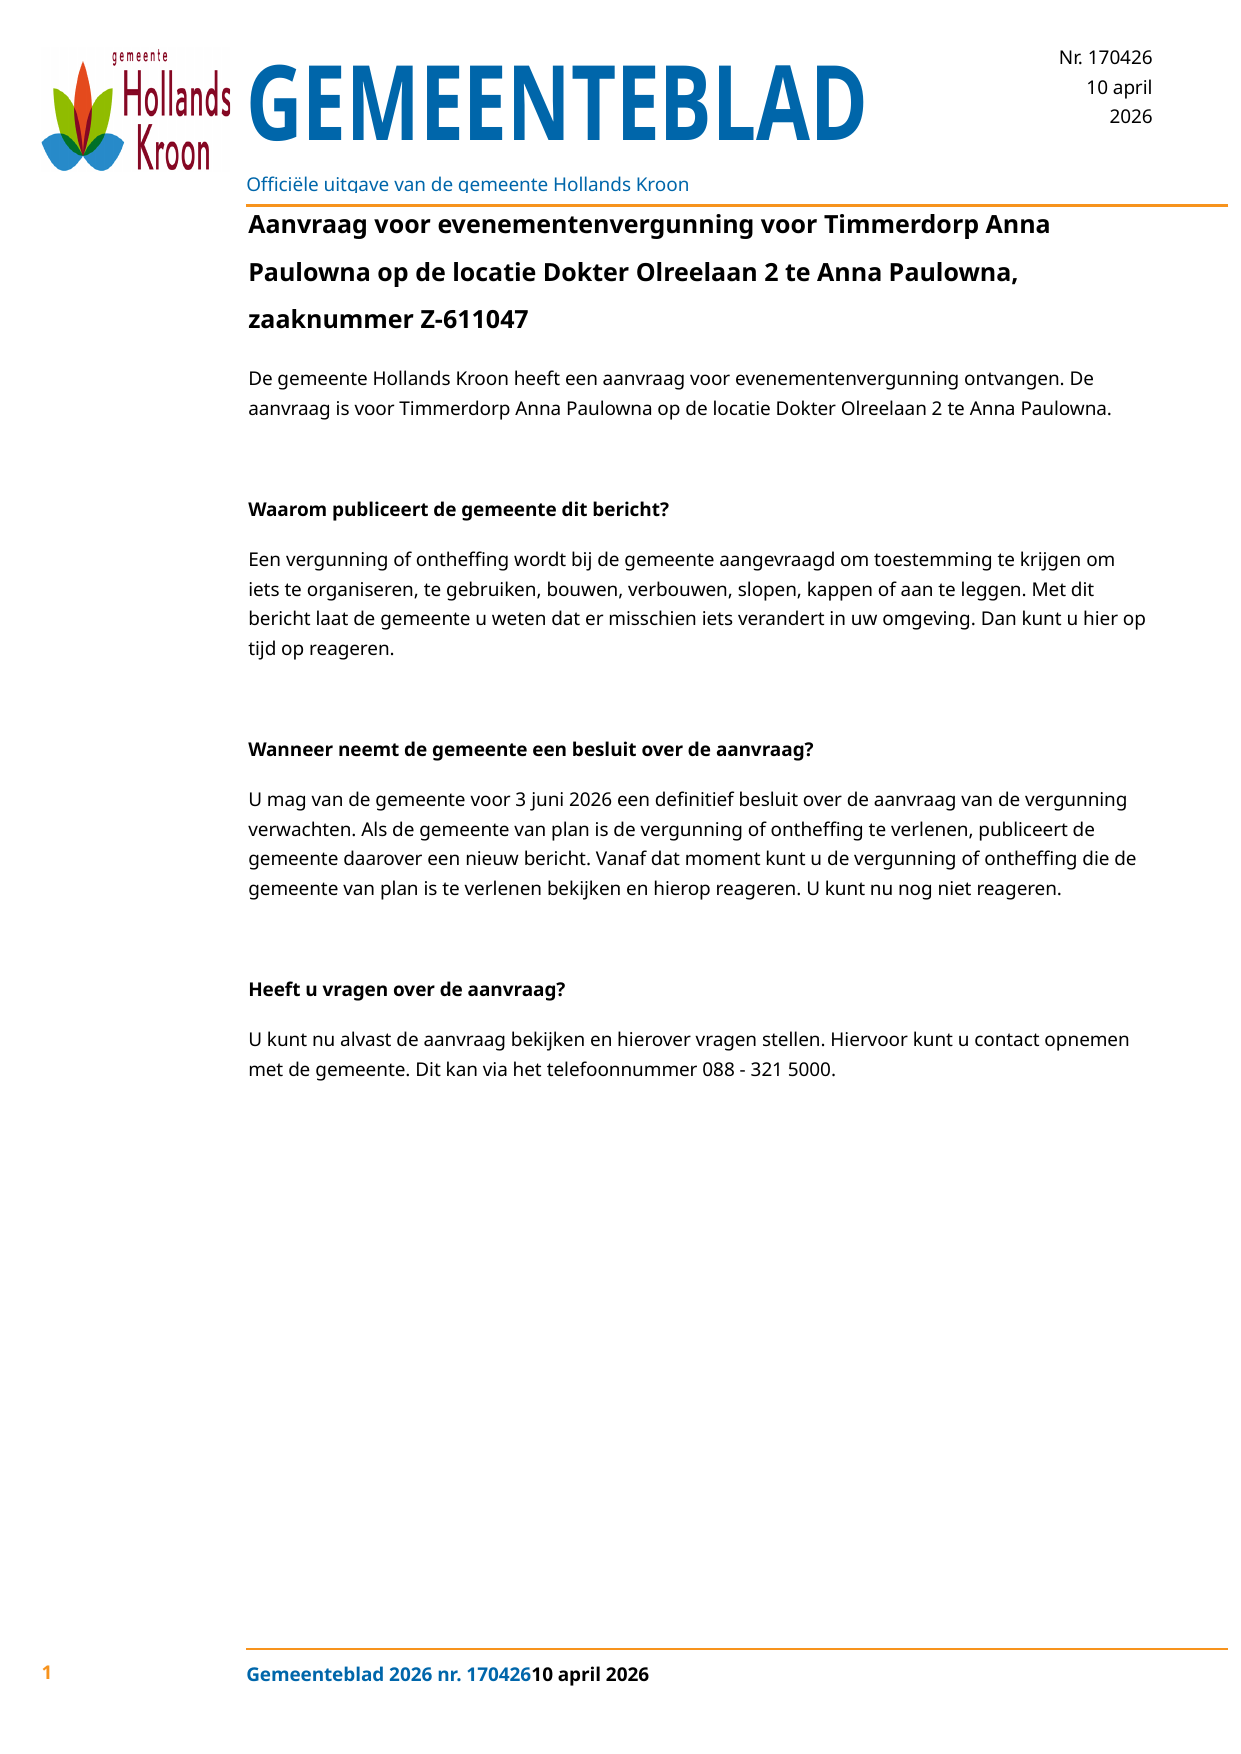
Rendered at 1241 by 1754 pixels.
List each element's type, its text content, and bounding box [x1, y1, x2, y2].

text Heeft u vragen over de aanvraag? [248, 976, 1152, 1002]
text Wanneer neemt de gemeente een besluit over de aanvraag? [248, 736, 1152, 762]
text Waarom publiceert de gemeente dit bericht? [248, 496, 1152, 522]
picture [41, 47, 231, 172]
text Aanvraag voor evenementenvergunning voor Timmerdorp Anna Paulowna op de locatie Dokter Olreelaan 2 te Anna Paulowna, zaaknummer Z-611047 [248, 207, 1152, 336]
text De gemeente Hollands Kroon heeft een aanvraag voor evenementenvergunning ontvangen. De aanvraag is voor Timmerdorp Anna Paulowna op de locatie Dokter Olreelaan 2 te Anna Paulowna. [248, 366, 1152, 421]
text U kunt nu alvast de aanvraag bekijken en hierover vragen stellen. Hiervoor kunt u contact opnemen met de gemeente. Dit kan via het telefoonnummer 088 - 321 5000. [248, 1026, 1152, 1082]
text U mag van de gemeente voor 3 juni 2026 een definitief besluit over de aanvraag van de vergunning verwachten. Als de gemeente van plan is de vergunning of ontheffing te verlenen, publiceert de gemeente daarover een nieuw bericht. Vanaf dat moment kunt u de vergunning of ontheffing die de gemeente van plan is te verlenen bekijken en hierop reageren. U kunt nu nog niet reageren. [248, 786, 1152, 901]
text Een vergunning of ontheffing wordt bij de gemeente aangevraagd om toestemming te krijgen om iets te organiseren, te gebruiken, bouwen, verbouwen, slopen, kappen of aan te leggen. Met dit bericht laat de gemeente u weten dat er misschien iets verandert in uw omgeving. Dan kunt u hier op tijd op reageren. [248, 546, 1152, 661]
